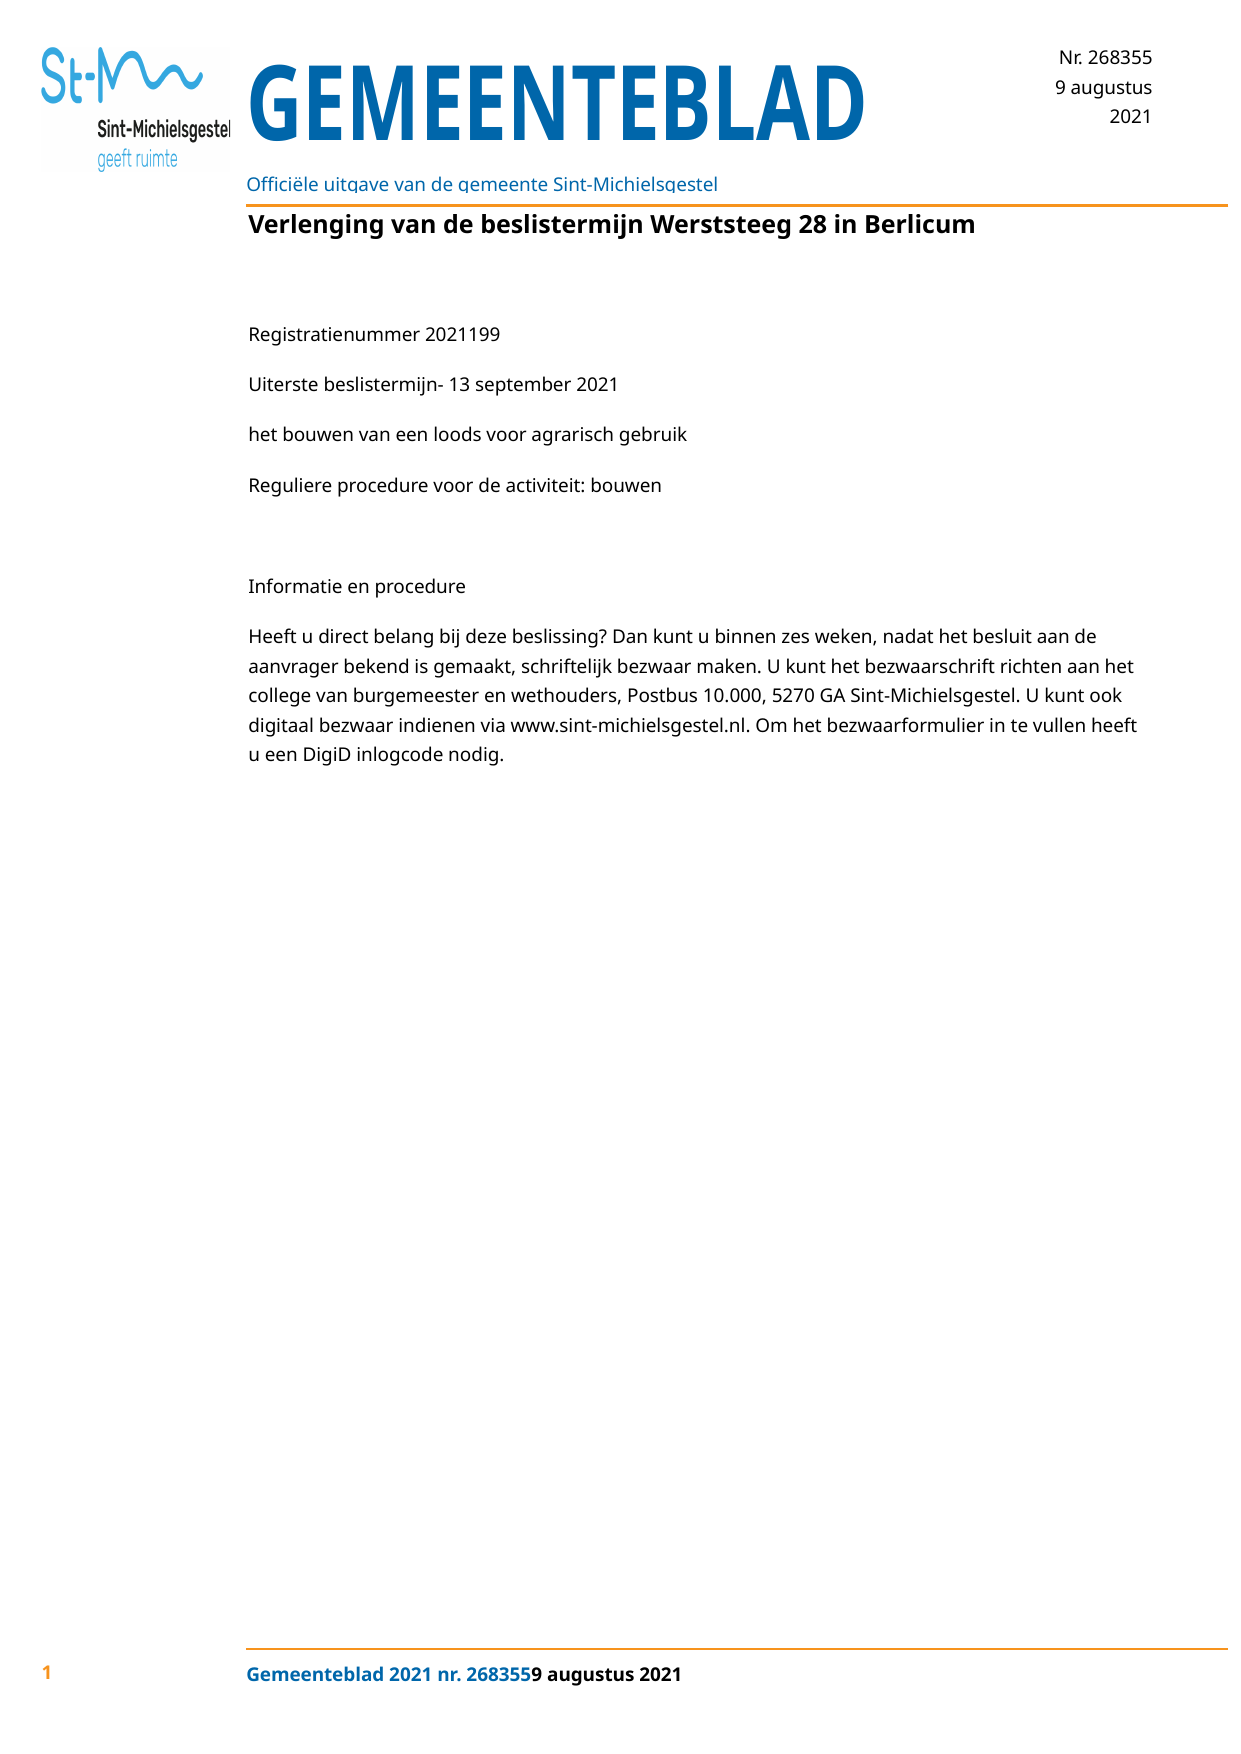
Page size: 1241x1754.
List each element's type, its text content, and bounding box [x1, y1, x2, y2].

text Registratienummer 2021199 [248, 321, 1152, 346]
text het bouwen van een loods voor agrarisch gebruik [248, 422, 1152, 447]
text Uiterste beslistermijn- 13 september 2021 [248, 371, 1152, 397]
text Verlenging van de beslistermijn Werststeeg 28 in Berlicum [248, 207, 1152, 241]
text Heeft u direct belang bij deze beslissing? Dan kunt u binnen zes weken, nadat het besluit aan de aanvrager bekend is gemaakt, schriftelijk bezwaar maken. U kunt het bezwaarschrift richten aan het college van burgemeester en wethouders, Postbus 10.000, 5270 GA Sint-Michielsgestel. U kunt ook digitaal bezwaar indienen via www.sint-michielsgestel.nl. Om het bezwaarformulier in te vullen heeft u een DigiD inlogcode nodig. [248, 623, 1152, 767]
text Informatie en procedure [248, 573, 1152, 598]
text Reguliere procedure voor de activiteit: bouwen [248, 472, 1152, 498]
picture [41, 47, 231, 172]
